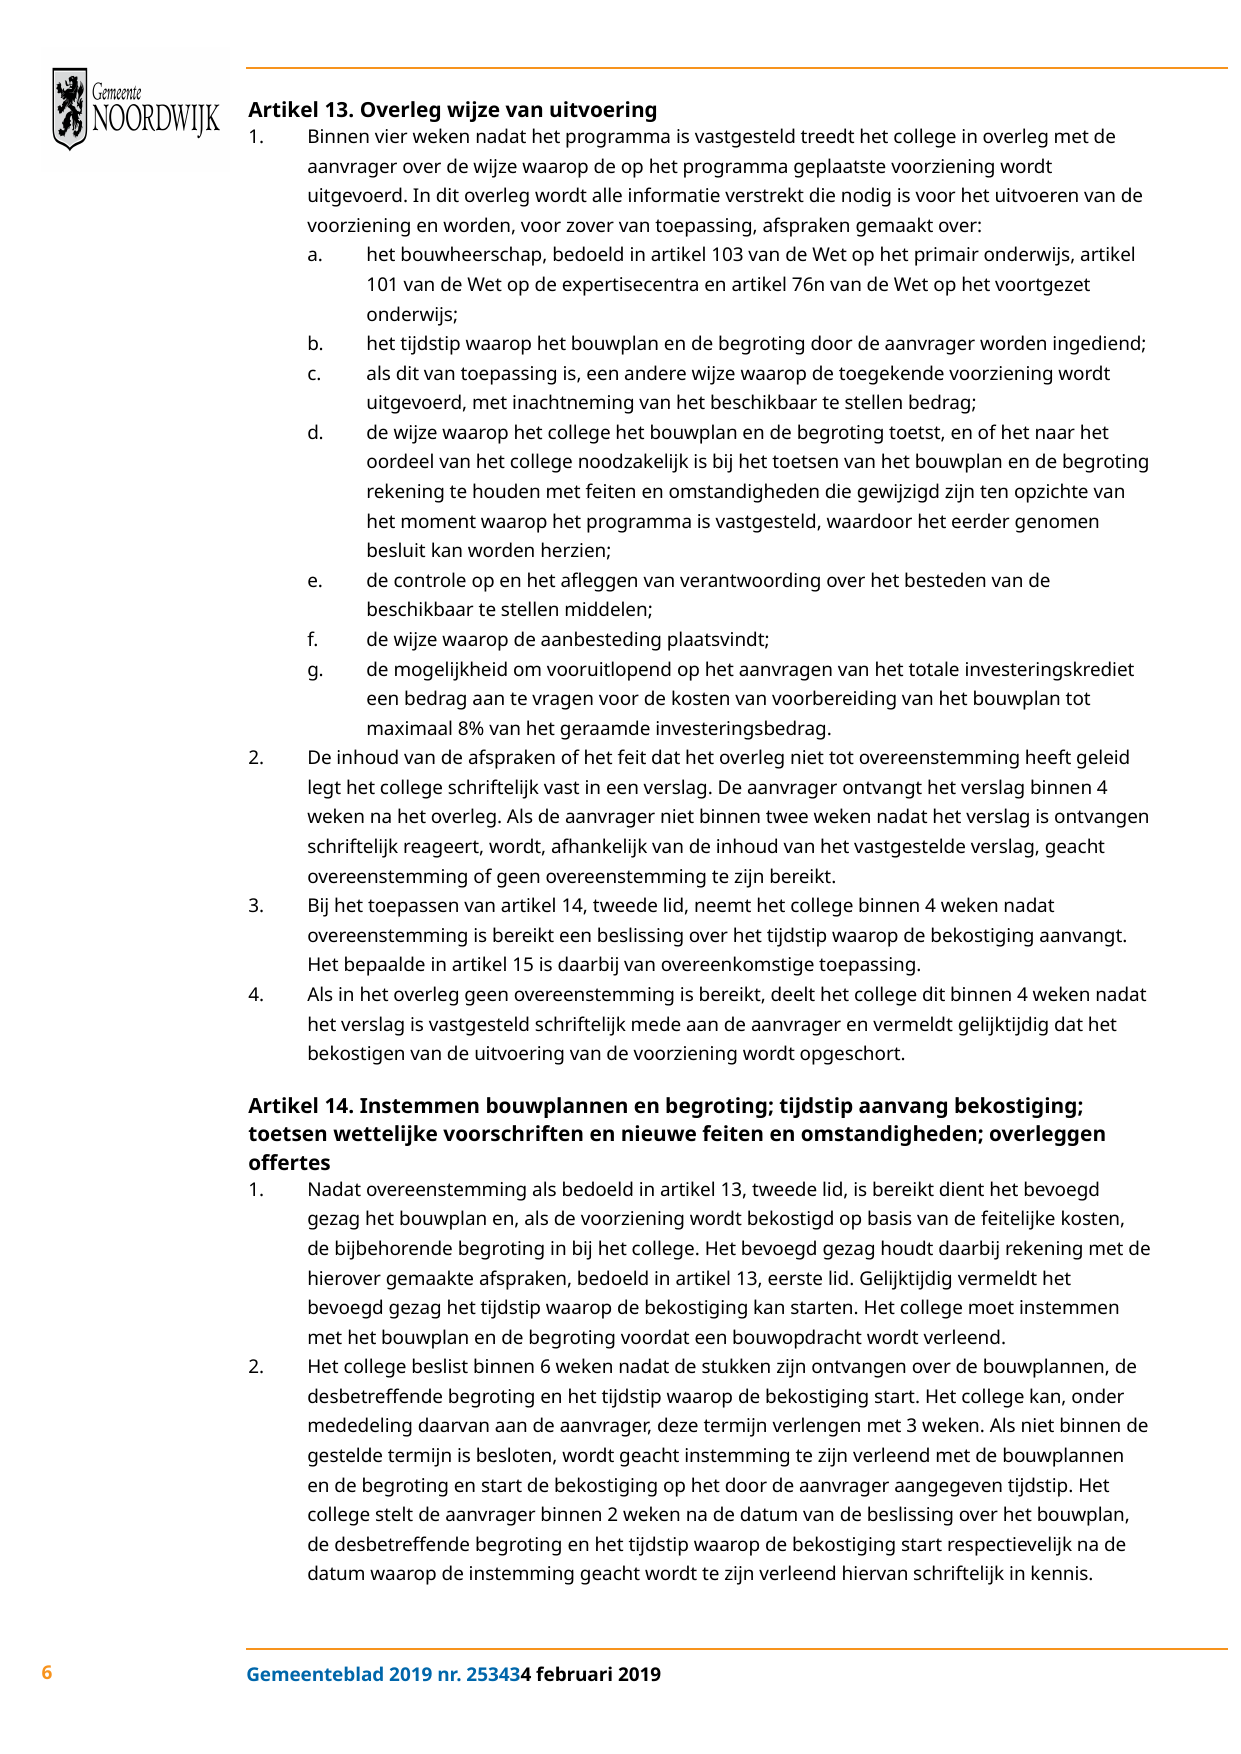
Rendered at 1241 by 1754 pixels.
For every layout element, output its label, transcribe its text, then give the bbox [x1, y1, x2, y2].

text Artikel 13. Overleg wijze van uitvoering [248, 95, 1152, 123]
list Bij het toepassen van artikel 14, tweede lid, neemt het college binnen 4 weken nadat overeenstemming is bereikt een beslissing over het tijdstip waarop de bekostiging aanvangt. Het bepaalde in artikel 15 is daarbij van overeenkomstige toepassing. [248, 892, 1152, 977]
text Artikel 14. Instemmen bouwplannen en begroting; tijdstip aanvang bekostiging; toetsen wettelijke voorschriften en nieuwe feiten en omstandigheden; overleggen offertes [248, 1091, 1152, 1176]
list als dit van toepassing is, een andere wijze waarop de toegekende voorziening wordt uitgevoerd, met inachtneming van het beschikbaar te stellen bedrag; [307, 360, 1152, 415]
list het tijdstip waarop het bouwplan en de begroting door de aanvrager worden ingediend; [307, 330, 1152, 356]
list de wijze waarop de aanbesteding plaatsvindt; [307, 626, 1152, 652]
list de controle op en het afleggen van verantwoording over het besteden van de beschikbaar te stellen middelen; [307, 567, 1152, 622]
list Binnen vier weken nadat het programma is vastgesteld treedt het college in overleg met de aanvrager over de wijze waarop de op het programma geplaatste voorziening wordt uitgevoerd. In dit overleg wordt alle informatie verstrekt die nodig is voor het uitvoeren van de voorziening en worden, voor zover van toepassing, afspraken gemaakt over: [248, 123, 1152, 238]
list de mogelijkheid om vooruitlopend op het aanvragen van het totale investeringskrediet een bedrag aan te vragen voor de kosten van voorbereiding van het bouwplan tot maximaal 8% van het geraamde investeringsbedrag. [307, 656, 1152, 741]
list Nadat overeenstemming als bedoeld in artikel 13, tweede lid, is bereikt dient het bevoegd gezag het bouwplan en, als de voorziening wordt bekostigd op basis van de feitelijke kosten, de bijbehorende begroting in bij het college. Het bevoegd gezag houdt daarbij rekening met de hierover gemaakte afspraken, bedoeld in artikel 13, eerste lid. Gelijktijdig vermeldt het bevoegd gezag het tijdstip waarop de bekostiging kan starten. Het college moet instemmen met het bouwplan en de begroting voordat een bouwopdracht wordt verleend. [248, 1176, 1152, 1350]
list De inhoud van de afspraken of het feit dat het overleg niet tot overeenstemming heeft geleid legt het college schriftelijk vast in een verslag. De aanvrager ontvangt het verslag binnen 4 weken na het overleg. Als de aanvrager niet binnen twee weken nadat het verslag is ontvangen schriftelijk reageert, wordt, afhankelijk van de inhoud van het vastgestelde verslag, geacht overeenstemming of geen overeenstemming te zijn bereikt. [248, 744, 1152, 888]
picture [41, 47, 231, 172]
list het bouwheerschap, bedoeld in artikel 103 van de Wet op het primair onderwijs, artikel 101 van de Wet op de expertisecentra en artikel 76n van de Wet op het voortgezet onderwijs; [307, 242, 1152, 326]
list de wijze waarop het college het bouwplan en de begroting toetst, en of het naar het oordeel van het college noodzakelijk is bij het toetsen van het bouwplan en de begroting rekening te houden met feiten en omstandigheden die gewijzigd zijn ten opzichte van het moment waarop het programma is vastgesteld, waardoor het eerder genomen besluit kan worden herzien; [307, 419, 1152, 563]
list Als in het overleg geen overeenstemming is bereikt, deelt het college dit binnen 4 weken nadat het verslag is vastgesteld schriftelijk mede aan de aanvrager en vermeldt gelijktijdig dat het bekostigen van de uitvoering van de voorziening wordt opgeschort. [248, 981, 1152, 1066]
list Het college beslist binnen 6 weken nadat de stukken zijn ontvangen over de bouwplannen, de desbetreffende begroting en het tijdstip waarop de bekostiging start. Het college kan, onder mededeling daarvan aan de aanvrager, deze termijn verlengen met 3 weken. Als niet binnen de gestelde termijn is besloten, wordt geacht instemming te zijn verleend met de bouwplannen en de begroting en start de bekostiging op het door de aanvrager aangegeven tijdstip. Het college stelt de aanvrager binnen 2 weken na de datum van de beslissing over het bouwplan, de desbetreffende begroting en het tijdstip waarop de bekostiging start respectievelijk na de datum waarop de instemming geacht wordt te zijn verleend hiervan schriftelijk in kennis. [248, 1353, 1152, 1586]
